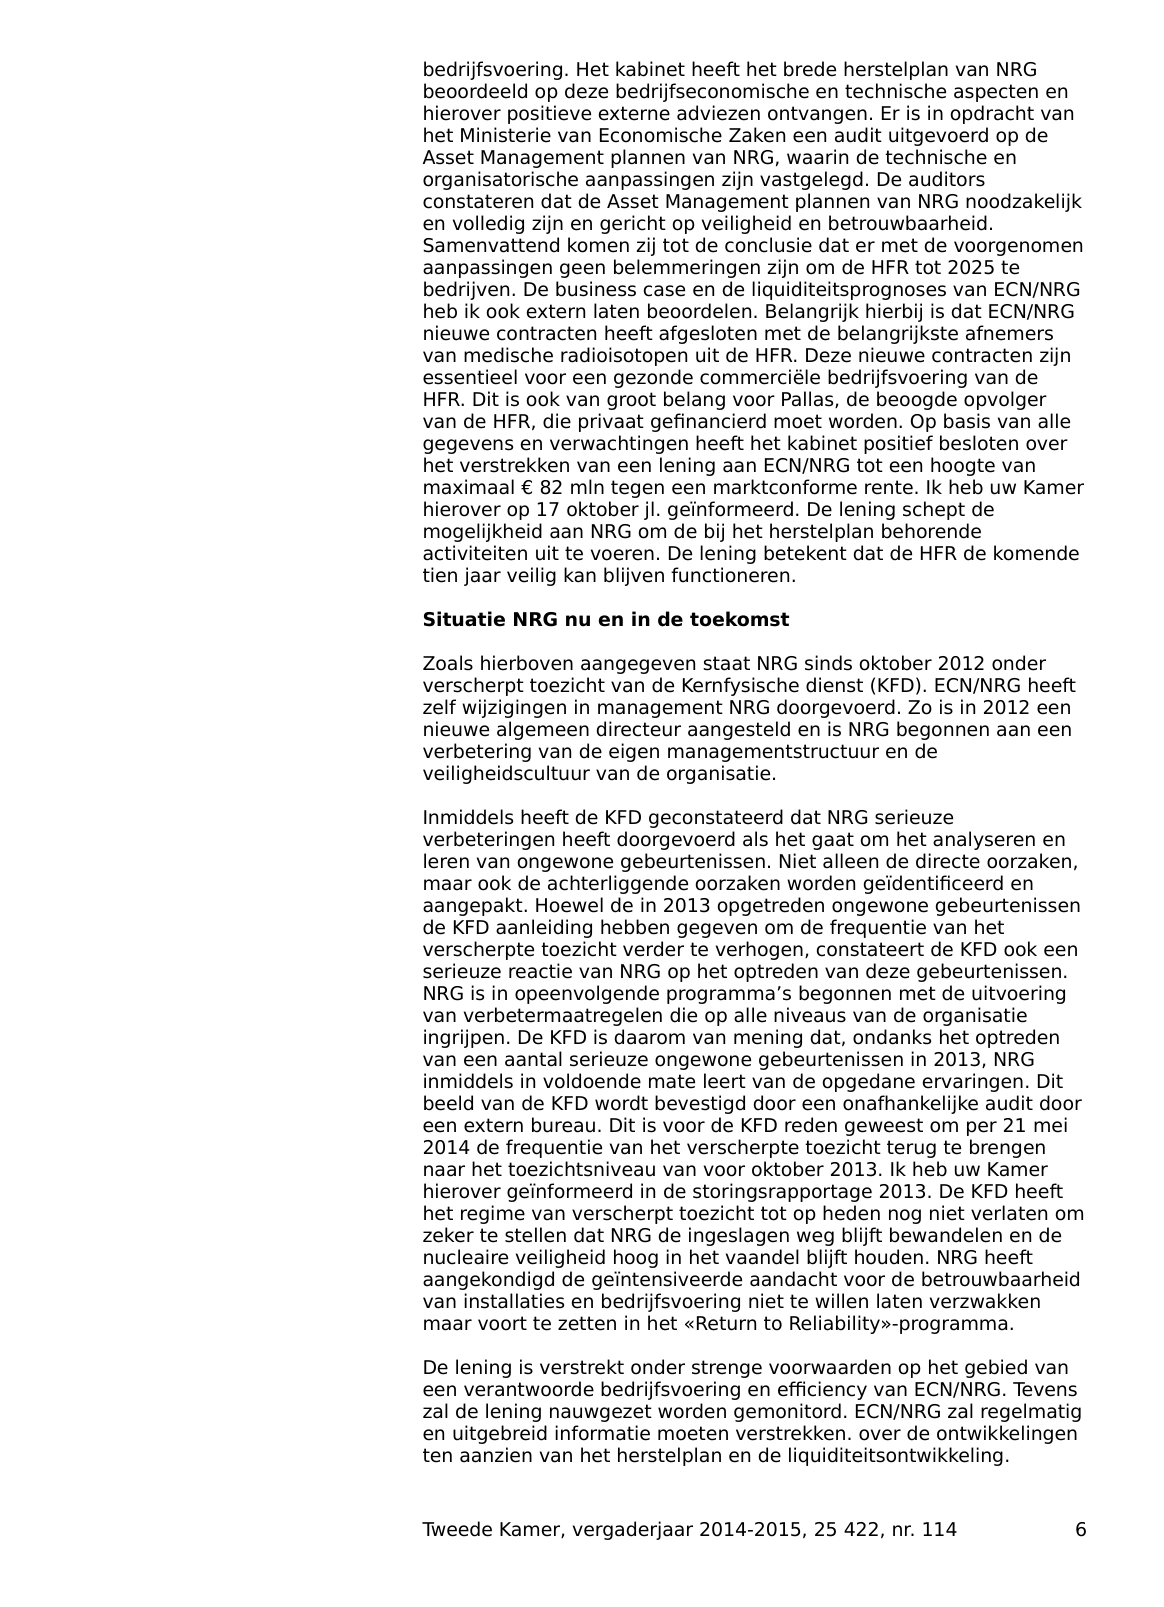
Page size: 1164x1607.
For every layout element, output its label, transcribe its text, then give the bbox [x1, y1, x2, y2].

text De lening is verstrekt onder strenge voorwaarden op het gebied van een verantwoorde bedrijfsvoering en efficiency van ECN/NRG. Tevens zal de lening nauwgezet worden gemonitord. ECN/NRG zal regelmatig en uitgebreid informatie moeten verstrekken. over de ontwikkelingen ten aanzien van het herstelplan en de liquiditeitsontwikkeling. [422, 1357, 1087, 1467]
text Inmiddels heeft de KFD geconstateerd dat NRG serieuze verbeteringen heeft doorgevoerd als het gaat om het analyseren en leren van ongewone gebeurtenissen. Niet alleen de directe oorzaken, maar ook de achterliggende oorzaken worden geïdentificeerd en aangepakt. Hoewel de in 2013 opgetreden ongewone gebeurtenissen de KFD aanleiding hebben gegeven om de frequentie van het verscherpte toezicht verder te verhogen, constateert de KFD ook een serieuze reactie van NRG op het optreden van deze gebeurtenissen. NRG is in opeenvolgende programma’s begonnen met de uitvoering van verbetermaatregelen die op alle niveaus van de organisatie ingrijpen. De KFD is daarom van mening dat, ondanks het optreden van een aantal serieuze ongewone gebeurtenissen in 2013, NRG inmiddels in voldoende mate leert van de opgedane ervaringen. Dit beeld van de KFD wordt bevestigd door een onafhankelijke audit door een extern bureau. Dit is voor de KFD reden geweest om per 21 mei 2014 de frequentie van het verscherpte toezicht terug te brengen naar het toezichtsniveau van voor oktober 2013. Ik heb uw Kamer hierover geïnformeerd in de storingsrapportage 2013. De KFD heeft het regime van verscherpt toezicht tot op heden nog niet verlaten om zeker te stellen dat NRG de ingeslagen weg blijft bewandelen en de nucleaire veiligheid hoog in het vaandel blijft houden. NRG heeft aangekondigd de geïntensiveerde aandacht voor de betrouwbaarheid van installaties en bedrijfsvoering niet te willen laten verzwakken maar voort te zetten in het «Return to Reliability»-programma. [422, 807, 1087, 1334]
text bedrijfsvoering. Het kabinet heeft het brede herstelplan van NRG beoordeeld op deze bedrijfseconomische en technische aspecten en hierover positieve externe adviezen ontvangen. Er is in opdracht van het Ministerie van Economische Zaken een audit uitgevoerd op de Asset Management plannen van NRG, waarin de technische en organisatorische aanpassingen zijn vastgelegd. De auditors constateren dat de Asset Management plannen van NRG noodzakelijk en volledig zijn en gericht op veiligheid en betrouwbaarheid. Samenvattend komen zij tot de conclusie dat er met de voorgenomen aanpassingen geen belemmeringen zijn om de HFR tot 2025 te bedrijven. De business case en de liquiditeitsprognoses van ECN/NRG heb ik ook extern laten beoordelen. Belangrijk hierbij is dat ECN/NRG nieuwe contracten heeft afgesloten met de belangrijkste afnemers van medische radioisotopen uit de HFR. Deze nieuwe contracten zijn essentieel voor een gezonde commerciële bedrijfsvoering van de HFR. Dit is ook van groot belang voor Pallas, de beoogde opvolger van de HFR, die privaat gefinancierd moet worden. Op basis van alle gegevens en verwachtingen heeft het kabinet positief besloten over het verstrekken van een lening aan ECN/NRG tot een hoogte van maximaal € 82 mln tegen een marktconforme rente. Ik heb uw Kamer hierover op 17 oktober jl. geïnformeerd. De lening schept de mogelijkheid aan NRG om de bij het herstelplan behorende activiteiten uit te voeren. De lening betekent dat de HFR de komende tien jaar veilig kan blijven functioneren. [422, 59, 1087, 587]
subtitle Situatie NRG nu en in de toekomst [422, 609, 1087, 631]
text Zoals hierboven aangegeven staat NRG sinds oktober 2012 onder verscherpt toezicht van de Kernfysische dienst (KFD). ECN/NRG heeft zelf wijzigingen in management NRG doorgevoerd. Zo is in 2012 een nieuwe algemeen directeur aangesteld en is NRG begonnen aan een verbetering van de eigen managementstructuur en de veiligheidscultuur van de organisatie. [422, 653, 1087, 785]
